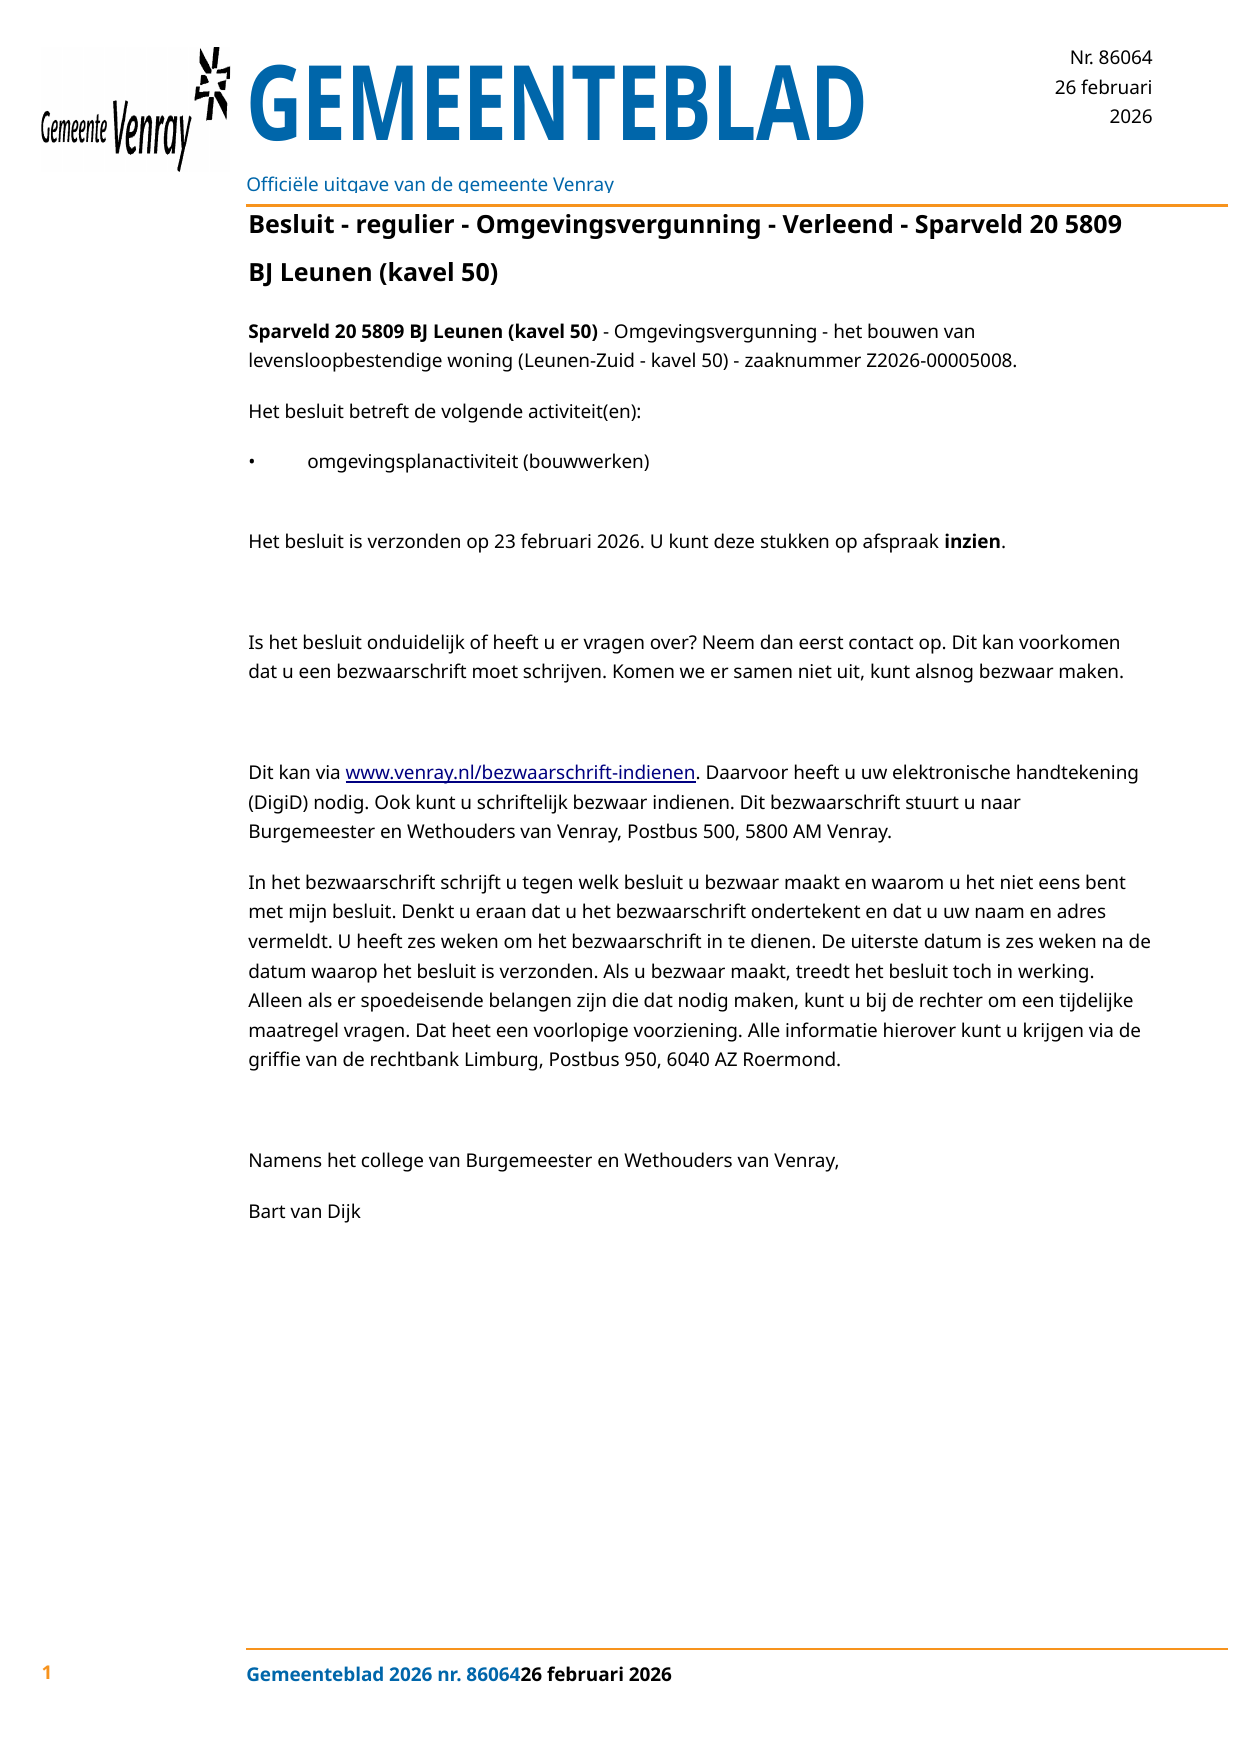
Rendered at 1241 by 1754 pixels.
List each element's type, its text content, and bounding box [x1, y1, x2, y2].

picture [41, 47, 231, 172]
text Het besluit betreft de volgende activiteit(en): [248, 398, 1152, 424]
text In het bezwaarschrift schrijft u tegen welk besluit u bezwaar maakt en waarom u het niet eens bent met mijn besluit. Denkt u eraan dat u het bezwaarschrift ondertekent en dat u uw naam en adres vermeldt. U heeft zes weken om het bezwaarschrift in te dienen. De uiterste datum is zes weken na de datum waarop het besluit is verzonden. Als u bezwaar maakt, treedt het besluit toch in werking. Alleen als er spoedeisende belangen zijn die dat nodig maken, kunt u bij de rechter om een tijdelijke maatregel vragen. Dat heet een voorlopige voorziening. Alle informatie hierover kunt u krijgen via de griffie van de rechtbank Limburg, Postbus 950, 6040 AZ Roermond. [248, 869, 1152, 1072]
text Besluit - regulier - Omgevingsvergunning - Verleend - Sparveld 20 5809 BJ Leunen (kavel 50) [248, 207, 1152, 288]
text Namens het college van Burgemeester en Wethouders van Venray, [248, 1147, 1152, 1173]
text Het besluit is verzonden op 23 februari 2026. U kunt deze stukken op afspraak inzien. [248, 528, 1152, 554]
text Bart van Dijk [248, 1198, 1152, 1224]
list omgevingsplanactiviteit (bouwwerken) [248, 448, 1152, 474]
text Dit kan via www.venray.nl/bezwaarschrift-indienen. Daarvoor heeft u uw elektronische handtekening (DigiD) nodig. Ook kunt u schriftelijk bezwaar indienen. Dit bezwaarschrift stuurt u naar Burgemeester en Wethouders van Venray, Postbus 500, 5800 AM Venray. [248, 759, 1152, 844]
text Is het besluit onduidelijk of heeft u er vragen over? Neem dan eerst contact op. Dit kan voorkomen dat u een bezwaarschrift moet schrijven. Komen we er samen niet uit, kunt alsnog bezwaar maken. [248, 629, 1152, 684]
text Sparveld 20 5809 BJ Leunen (kavel 50) - Omgevingsvergunning - het bouwen van levensloopbestendige woning (Leunen-Zuid - kavel 50) - zaaknummer Z2026-00005008. [248, 318, 1152, 373]
